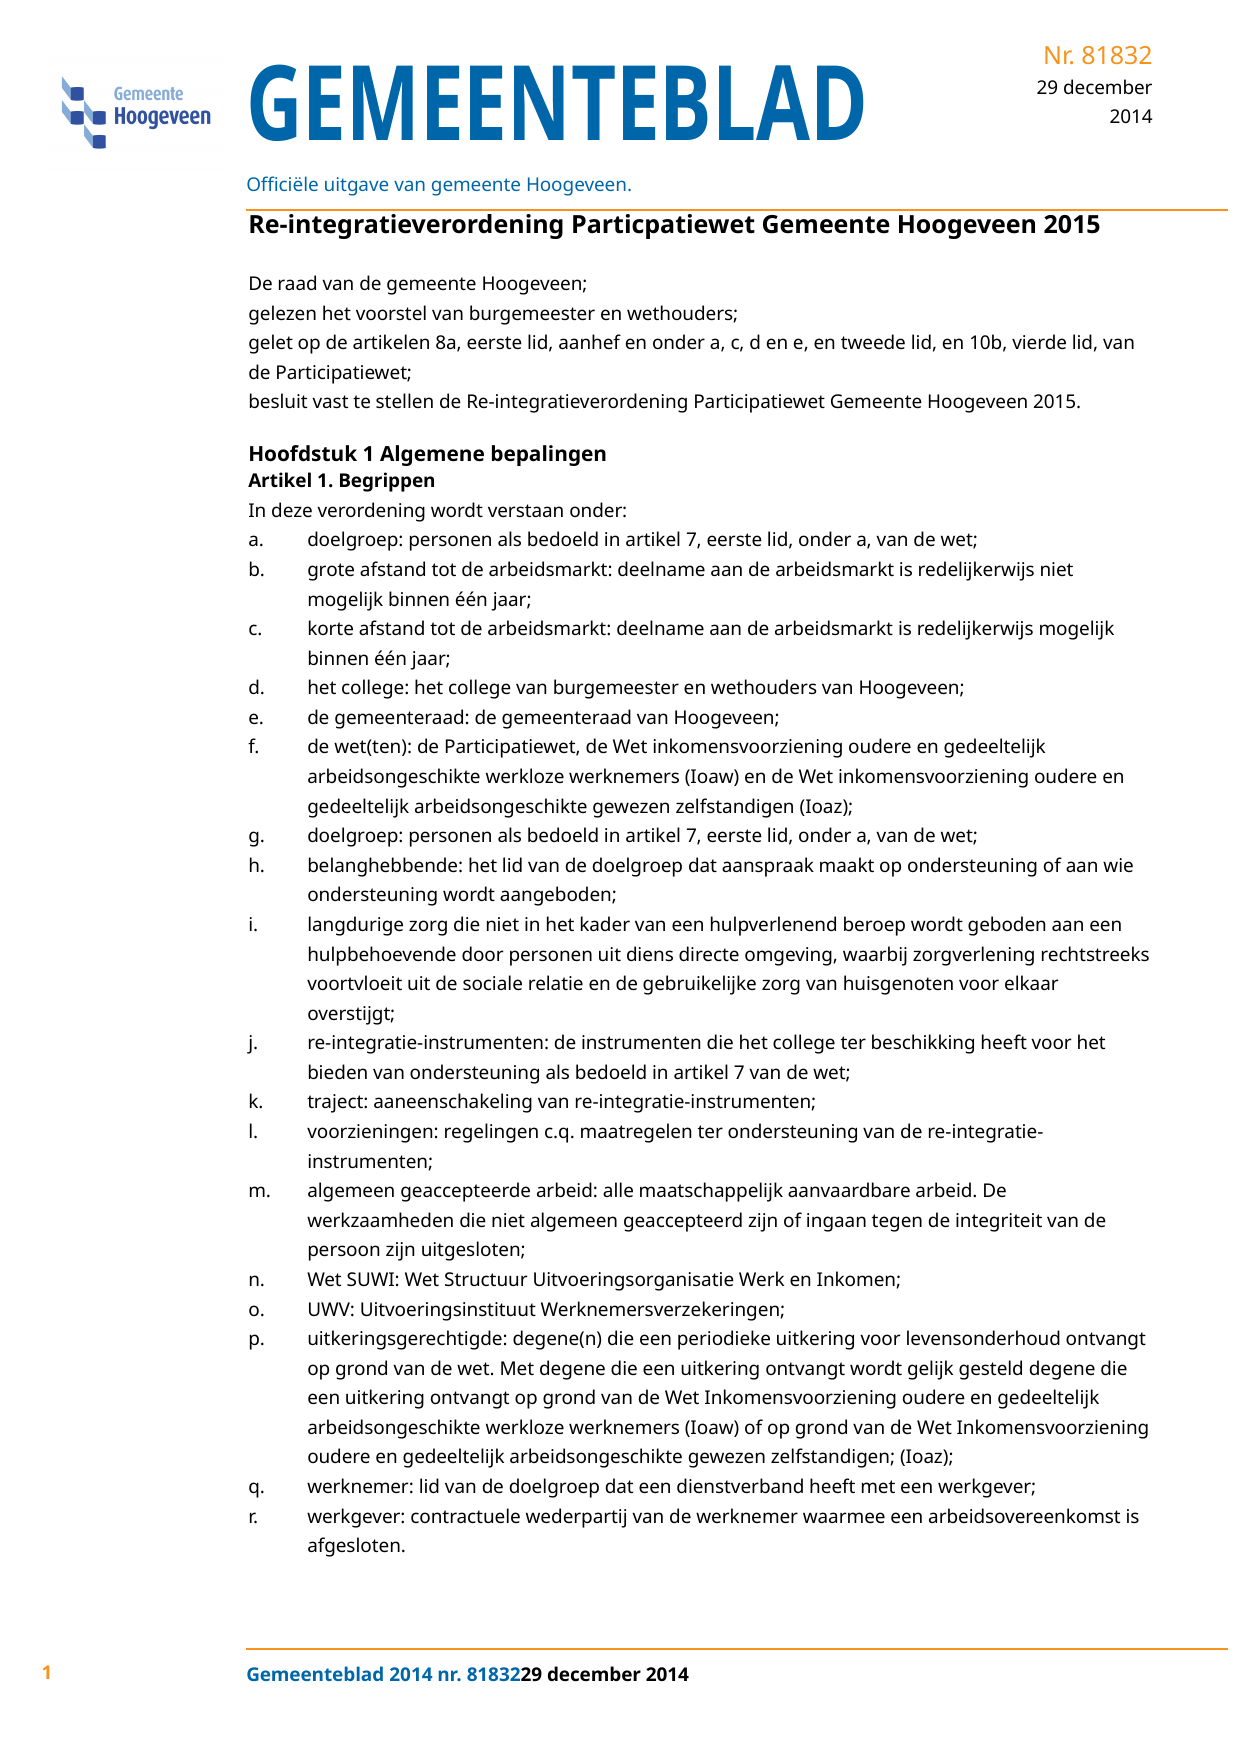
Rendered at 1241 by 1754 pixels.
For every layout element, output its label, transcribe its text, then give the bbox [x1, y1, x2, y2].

list werknemer: lid van de doelgroep dat een dienstverband heeft met een werkgever; [248, 1473, 1152, 1499]
text In deze verordening wordt verstaan onder: [248, 497, 1152, 523]
text Hoofdstuk 1 Algemene bepalingen [248, 439, 1152, 467]
text De raad van de gemeente Hoogeveen; [248, 270, 1152, 296]
list de wet(ten): de Participatiewet, de Wet inkomensvoorziening oudere en gedeeltelijk arbeidsongeschikte werkloze werknemers (Ioaw) en de Wet inkomensvoorziening oudere en gedeeltelijk arbeidsongeschikte gewezen zelfstandigen (Ioaz); [248, 734, 1152, 819]
list doelgroep: personen als bedoeld in artikel 7, eerste lid, onder a, van de wet; [248, 822, 1152, 848]
list doelgroep: personen als bedoeld in artikel 7, eerste lid, onder a, van de wet; [248, 527, 1152, 552]
text gelet op de artikelen 8a, eerste lid, aanhef en onder a, c, d en e, en tweede lid, en 10b, vierde lid, van de Participatiewet; [248, 329, 1152, 385]
list re-integratie-instrumenten: de instrumenten die het college ter beschikking heeft voor het bieden van ondersteuning als bedoeld in artikel 7 van de wet; [248, 1029, 1152, 1085]
list langdurige zorg die niet in het kader van een hulpverlenend beroep wordt geboden aan een hulpbehoevende door personen uit diens directe omgeving, waarbij zorgverlening rechtstreeks voortvloeit uit de sociale relatie en de gebruikelijke zorg van huisgenoten voor elkaar overstijgt; [248, 911, 1152, 1026]
list uitkeringsgerechtigde: degene(n) die een periodieke uitkering voor levensonderhoud ontvangt op grond van de wet. Met degene die een uitkering ontvangt wordt gelijk gesteld degene die een uitkering ontvangt op grond van de Wet Inkomensvoorziening oudere en gedeeltelijk arbeidsongeschikte werkloze werknemers (Ioaw) of op grond van de Wet Inkomensvoorziening oudere en gedeeltelijk arbeidsongeschikte gewezen zelfstandigen; (Ioaz); [248, 1325, 1152, 1469]
list voorzieningen: regelingen c.q. maatregelen ter ondersteuning van de re-integratie-instrumenten; [248, 1118, 1152, 1174]
list grote afstand tot de arbeidsmarkt: deelname aan de arbeidsmarkt is redelijkerwijs niet mogelijk binnen één jaar; [248, 556, 1152, 612]
list korte afstand tot de arbeidsmarkt: deelname aan de arbeidsmarkt is redelijkerwijs mogelijk binnen één jaar; [248, 615, 1152, 671]
list algemeen geaccepteerde arbeid: alle maatschappelijk aanvaardbare arbeid. De werkzaamheden die niet algemeen geaccepteerd zijn of ingaan tegen de integriteit van de persoon zijn uitgesloten; [248, 1177, 1152, 1262]
text gelezen het voorstel van burgemeester en wethouders; [248, 300, 1152, 326]
list Wet SUWI: Wet Structuur Uitvoeringsorganisatie Werk en Inkomen; [248, 1266, 1152, 1292]
text Re-integratieverordening Particpatiewet Gemeente Hoogeveen 2015 [248, 211, 1152, 241]
list de gemeenteraad: de gemeenteraad van Hoogeveen; [248, 704, 1152, 730]
list traject: aaneenschakeling van re-integratie-instrumenten; [248, 1089, 1152, 1114]
text besluit vast te stellen de Re-integratieverordening Participatiewet Gemeente Hoogeveen 2015. [248, 389, 1152, 414]
list werkgever: contractuele wederpartij van de werknemer waarmee een arbeidsovereenkomst is afgesloten. [248, 1503, 1152, 1558]
list belanghebbende: het lid van de doelgroep dat aanspraak maakt op ondersteuning of aan wie ondersteuning wordt aangeboden; [248, 852, 1152, 907]
picture [41, 47, 231, 172]
list UWV: Uitvoeringsinstituut Werknemersverzekeringen; [248, 1296, 1152, 1322]
text Artikel 1. Begrippen [248, 467, 1152, 493]
list het college: het college van burgemeester en wethouders van Hoogeveen; [248, 674, 1152, 700]
